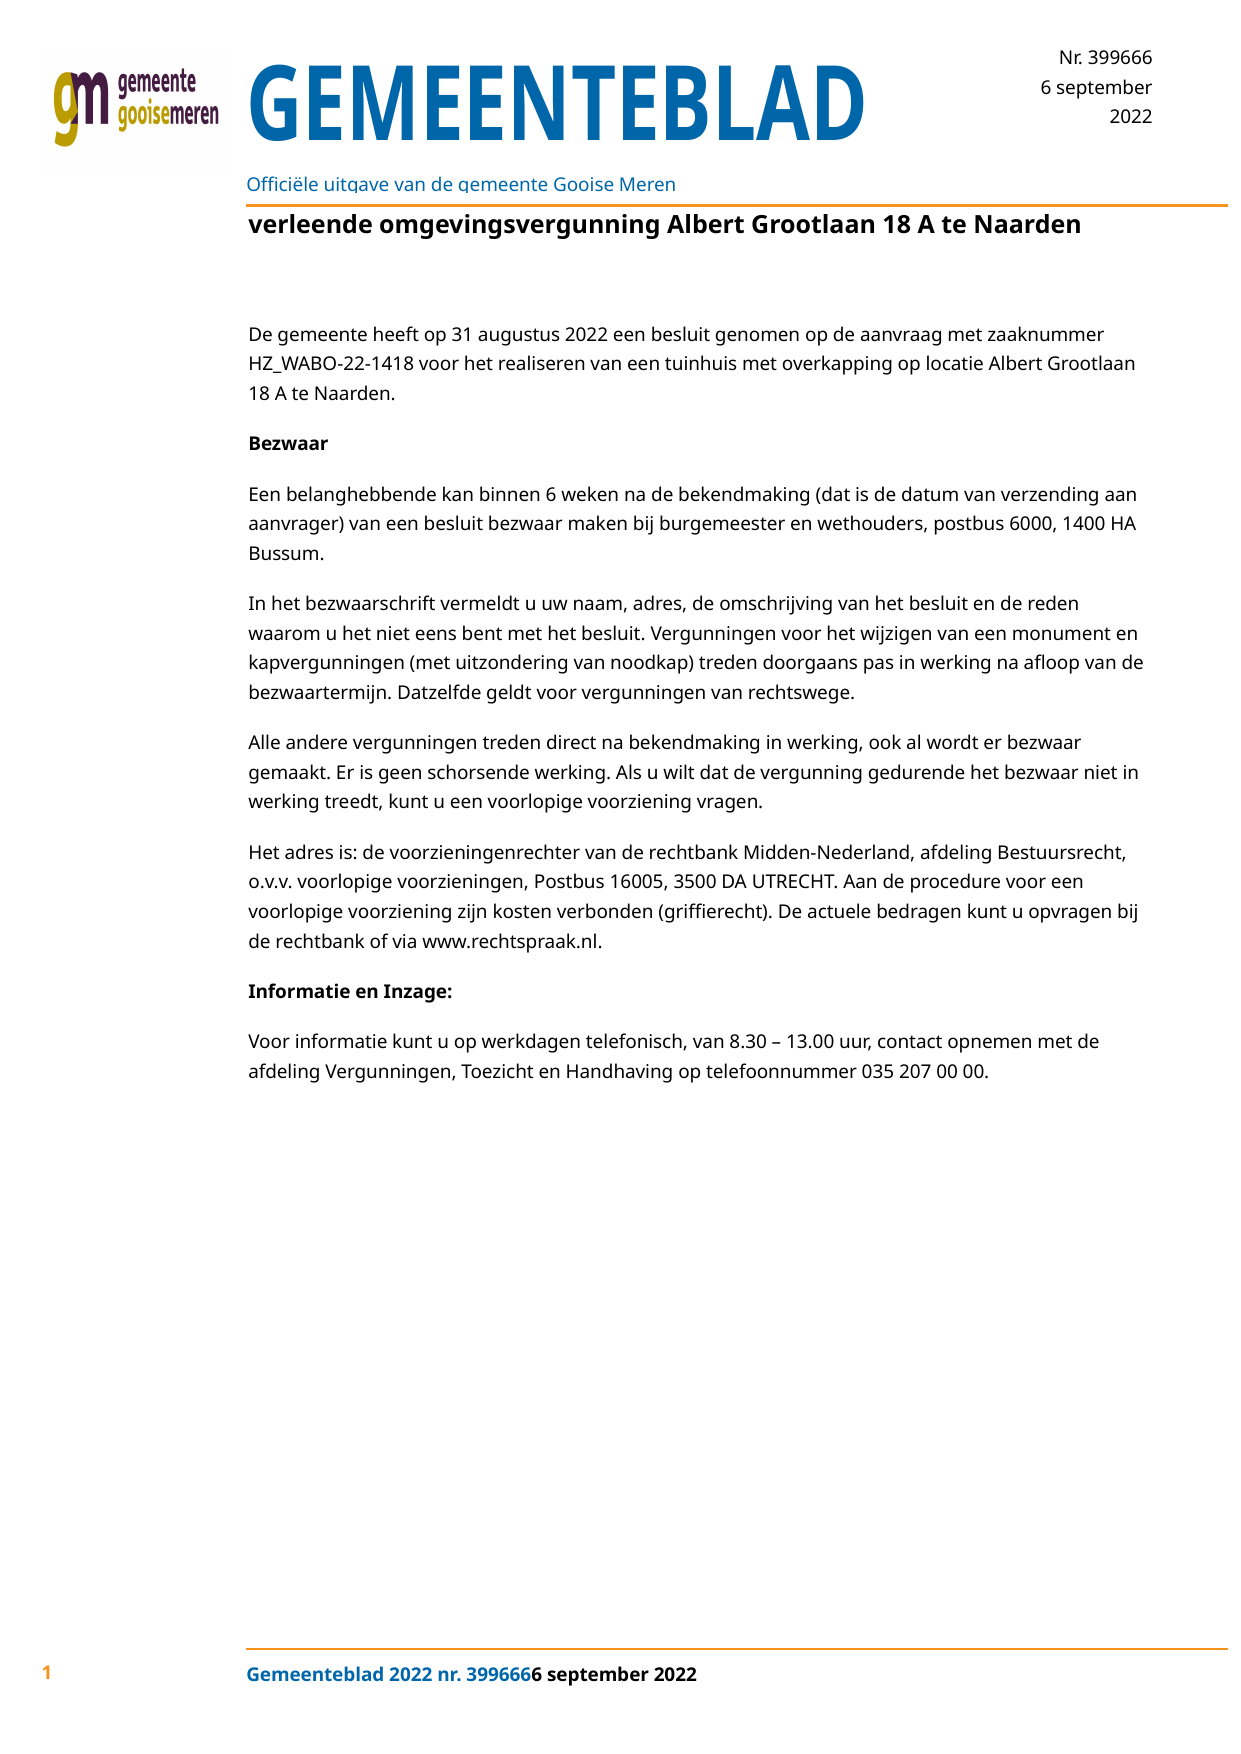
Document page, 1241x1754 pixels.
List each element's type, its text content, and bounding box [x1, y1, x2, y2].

text Bezwaar [248, 430, 1152, 456]
text Informatie en Inzage: [248, 978, 1152, 1004]
picture [41, 47, 231, 172]
text De gemeente heeft op 31 augustus 2022 een besluit genomen op de aanvraag met zaaknummer HZ_WABO-22-1418 voor het realiseren van een tuinhuis met overkapping op locatie Albert Grootlaan 18 A te Naarden. [248, 321, 1152, 406]
text Alle andere vergunningen treden direct na bekendmaking in werking, ook al wordt er bezwaar gemaakt. Er is geen schorsende werking. Als u wilt dat de vergunning gedurende het bezwaar niet in werking treedt, kunt u een voorlopige voorziening vragen. [248, 729, 1152, 814]
text Het adres is: de voorzieningenrechter van de rechtbank Midden-Nederland, afdeling Bestuursrecht, o.v.v. voorlopige voorzieningen, Postbus 16005, 3500 DA UTRECHT. Aan de procedure voor een voorlopige voorziening zijn kosten verbonden (griffierecht). De actuele bedragen kunt u opvragen bij de rechtbank of via www.rechtspraak.nl. [248, 839, 1152, 953]
text In het bezwaarschrift vermeldt u uw naam, adres, de omschrijving van het besluit en de reden waarom u het niet eens bent met het besluit. Vergunningen voor het wijzigen van een monument en kapvergunningen (met uitzondering van noodkap) treden doorgaans pas in werking na afloop van de bezwaartermijn. Datzelfde geldt voor vergunningen van rechtswege. [248, 590, 1152, 705]
text verleende omgevingsvergunning Albert Grootlaan 18 A te Naarden [248, 207, 1152, 241]
text Voor informatie kunt u op werkdagen telefonisch, van 8.30 – 13.00 uur, contact opnemen met de afdeling Vergunningen, Toezicht en Handhaving op telefoonnummer 035 207 00 00. [248, 1029, 1152, 1084]
text Een belanghebbende kan binnen 6 weken na de bekendmaking (dat is de datum van verzending aan aanvrager) van een besluit bezwaar maken bij burgemeester en wethouders, postbus 6000, 1400 HA Bussum. [248, 481, 1152, 566]
